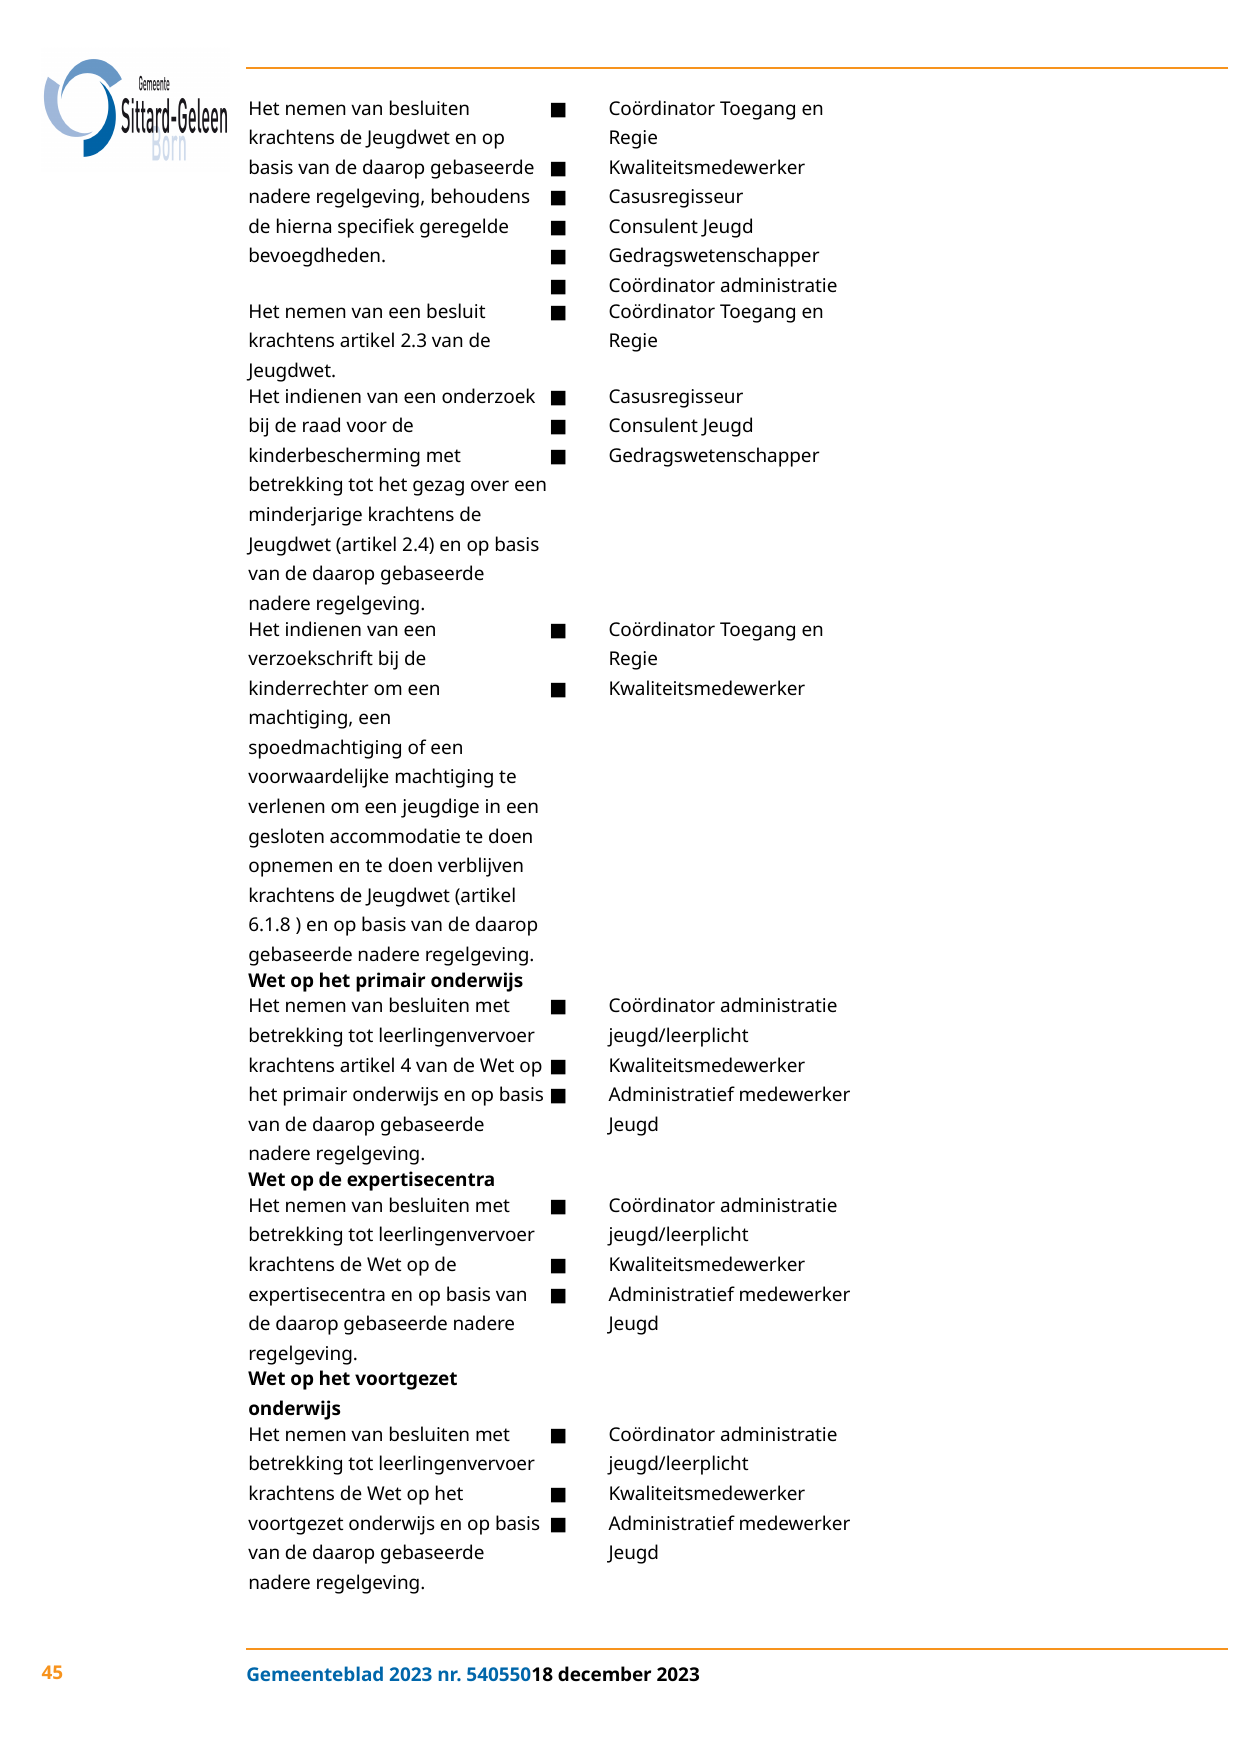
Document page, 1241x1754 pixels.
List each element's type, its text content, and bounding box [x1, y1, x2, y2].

table_cell Coördinator Toegang en Regie [549, 298, 850, 383]
table_cell Coördinator administratie jeugd/leerplicht Kwaliteitsmedewerker Administratief medewerker Jeugd [549, 1421, 850, 1594]
table_cell [549, 967, 850, 993]
table_cell [850, 298, 1152, 383]
table_cell Het nemen van een besluit krachtens artikel 2.3 van de Jeugdwet. [248, 298, 549, 383]
table_cell [850, 1366, 1152, 1421]
table_cell Coördinator administratie jeugd/leerplicht Kwaliteitsmedewerker Administratief medewerker Jeugd [549, 993, 850, 1166]
table_cell Wet op de expertisecentra [248, 1166, 549, 1192]
table_cell [850, 993, 1152, 1166]
table_cell [850, 1192, 1152, 1366]
table_cell [549, 1166, 850, 1192]
table_cell Het nemen van besluiten met betrekking tot leerlingenvervoer krachtens de Wet op de expertisecentra en op basis van de daarop gebaseerde nadere regelgeving. [248, 1192, 549, 1366]
table_cell [850, 1421, 1152, 1594]
table_cell Het nemen van besluiten krachtens de Jeugdwet en op basis van de daarop gebaseerde nadere regelgeving, behoudens de hierna specifiek geregelde bevoegdheden. [248, 95, 549, 298]
table_cell Coördinator administratie jeugd/leerplicht Kwaliteitsmedewerker Administratief medewerker Jeugd [549, 1192, 850, 1366]
table_cell Het indienen van een verzoekschrift bij de kinderrechter om een machtiging, een spoedmachtiging of een voorwaardelijke machtiging te verlenen om een jeugdige in een gesloten accommodatie te doen opnemen en te doen verblijven krachtens de Jeugdwet (artikel 6.1.8 ) en op basis van de daarop gebaseerde nadere regelgeving. [248, 616, 549, 967]
table_cell [850, 1166, 1152, 1192]
picture [41, 47, 231, 172]
table_cell [549, 1366, 850, 1421]
table_cell Het nemen van besluiten met betrekking tot leerlingenvervoer krachtens de Wet op het voortgezet onderwijs en op basis van de daarop gebaseerde nadere regelgeving. [248, 1421, 549, 1594]
table_cell Casusregisseur Consulent Jeugd Gedragswetenschapper [549, 383, 850, 616]
table_cell Wet op het primair onderwijs [248, 967, 549, 993]
table_cell Het nemen van besluiten met betrekking tot leerlingenvervoer krachtens artikel 4 van de Wet op het primair onderwijs en op basis van de daarop gebaseerde nadere regelgeving. [248, 993, 549, 1166]
table_cell [850, 616, 1152, 967]
table_cell [850, 967, 1152, 993]
table_cell [850, 383, 1152, 616]
table_cell [850, 95, 1152, 298]
table_cell Wet op het voortgezet onderwijs [248, 1366, 549, 1421]
table_cell Het indienen van een onderzoek bij de raad voor de kinderbescherming met betrekking tot het gezag over een minderjarige krachtens de Jeugdwet (artikel 2.4) en op basis van de daarop gebaseerde nadere regelgeving. [248, 383, 549, 616]
table_cell Coördinator Toegang en Regie Kwaliteitsmedewerker [549, 616, 850, 967]
table_cell Coördinator Toegang en Regie Kwaliteitsmedewerker Casusregisseur Consulent Jeugd Gedragswetenschapper Coördinator administratie [549, 95, 850, 298]
